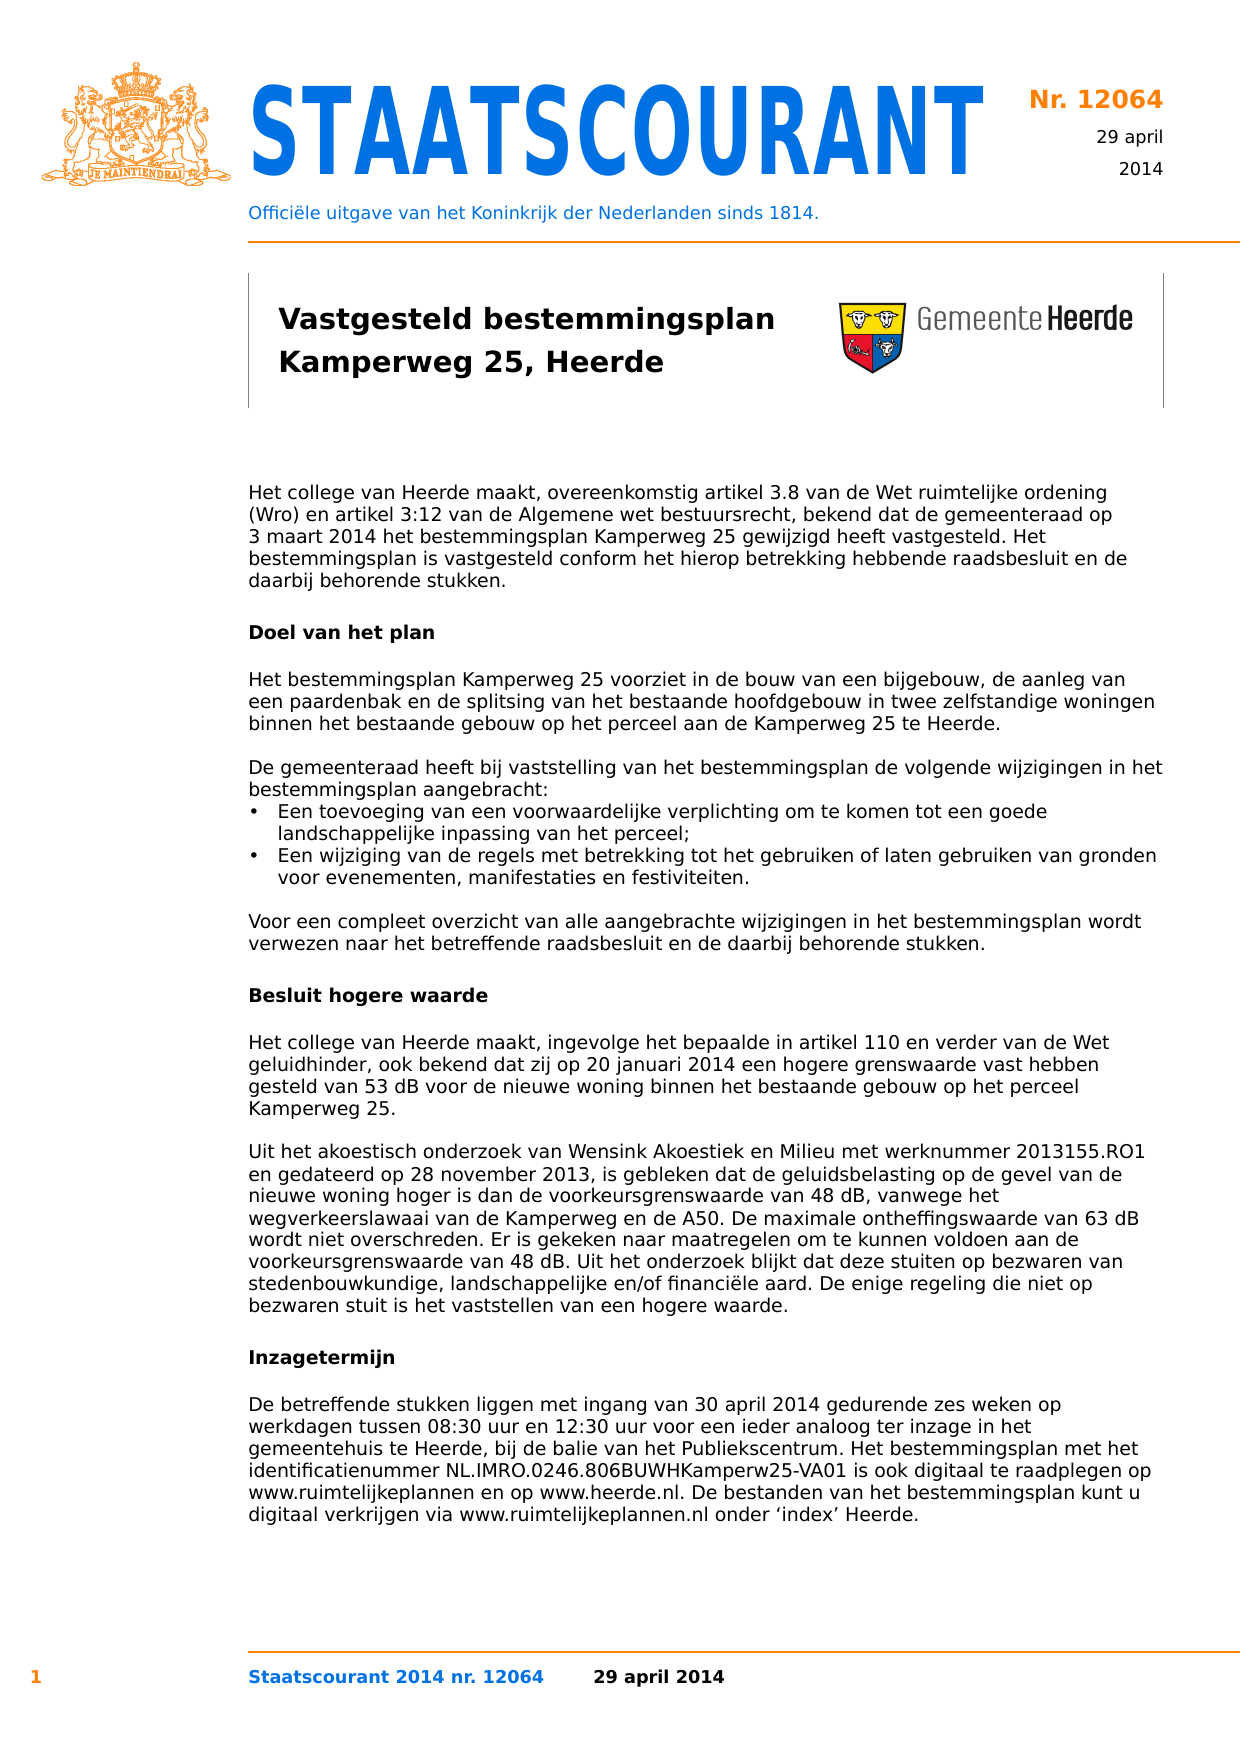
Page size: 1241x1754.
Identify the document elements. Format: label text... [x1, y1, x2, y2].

picture [838, 302, 1134, 374]
table_header Nr. 12064 [998, 62, 1240, 121]
text Het college van Heerde maakt, overeenkomstig artikel 3.8 van de Wet ruimtelijke ordening (Wro) en artikel 3:12 van de Algemene wet bestuursrecht, bekend dat de gemeenteraad op 3 maart 2014 het bestemmingsplan Kamperweg 25 gewijzigd heeft vastgesteld. Het bestemmingsplan is vastgesteld conform het hierop betrekking hebbende raadsbesluit en de daarbij behorende stukken. [248, 482, 1163, 592]
subtitle Besluit hogere waarde [248, 985, 1163, 1007]
text Het bestemmingsplan Kamperweg 25 voorziet in de bouw van een bijgebouw, de aanleg van een paardenbak en de splitsing van het bestaande hoofdgebouw in twee zelfstandige woningen binnen het bestaande gebouw op het perceel aan de Kamperweg 25 te Heerde. [248, 669, 1163, 735]
text Uit het akoestisch onderzoek van Wensink Akoestiek en Milieu met werknummer 2013155.RO1 en gedateerd op 28 november 2013, is gebleken dat de geluidsbelasting op de gevel van de nieuwe woning hoger is dan de voorkeursgrenswaarde van 48 dB, vanwege het wegverkeerslawaai van de Kamperweg en de A50. De maximale ontheffingswaarde van 63 dB wordt niet overschreden. Er is gekeken naar maatregelen om te kunnen voldoen aan de voorkeursgrenswaarde van 48 dB. Uit het onderzoek blijkt dat deze stuiten op bezwaren van stedenbouwkundige, landschappelijke en/of financiële aard. De enige regeling die niet op bezwaren stuit is het vaststellen van een hogere waarde. [248, 1141, 1163, 1317]
subtitle Doel van het plan [248, 622, 1163, 644]
text • Een wijziging van de regels met betrekking tot het gebruiken of laten gebruiken van gronden voor evenementen, manifestaties en festiviteiten. [248, 845, 1163, 889]
picture [41, 62, 231, 186]
table_cell 2014 [998, 153, 1240, 203]
subtitle Inzagetermijn [248, 1347, 1163, 1369]
table_cell Officiële uitgave van het Koninkrijk der Nederlanden sinds 1814. [248, 203, 1240, 241]
table_header [25, 62, 248, 241]
text • Een toevoeging van een voorwaardelijke verplichting om te komen tot een goede landschappelijke inpassing van het perceel; [248, 801, 1163, 845]
text De gemeenteraad heeft bij vaststelling van het bestemmingsplan de volgende wijzigingen in het bestemmingsplan aangebracht: [248, 757, 1163, 801]
text Voor een compleet overzicht van alle aangebrachte wijzigingen in het bestemmingsplan wordt verwezen naar het betreffende raadsbesluit en de daarbij behorende stukken. [248, 911, 1163, 955]
text Het college van Heerde maakt, ingevolge het bepaalde in artikel 110 en verder van de Wet geluidhinder, ook bekend dat zij op 20 januari 2014 een hogere grenswaarde vast hebben gesteld van 53 dB voor de nieuwe woning binnen het bestaande gebouw op het perceel Kamperweg 25. [248, 1032, 1163, 1119]
table_cell 29 april [998, 121, 1240, 153]
subtitle Vastgesteld bestemmingsplan Kamperweg 25, Heerde [249, 273, 1163, 408]
text De betreffende stukken liggen met ingang van 30 april 2014 gedurende zes weken op werkdagen tussen 08:30 uur en 12:30 uur voor een ieder analoog ter inzage in het gemeentehuis te Heerde, bij de balie van het Publiekscentrum. Het bestemmingsplan met het identificatienummer NL.IMRO.0246.806BUWHKamperw25-VA01 is ook digitaal te raadplegen op www.ruimtelijkeplannen en op www.heerde.nl. De bestanden van het bestemmingsplan kunt u digitaal verkrijgen via www.ruimtelijkeplannen.nl onder ‘index’ Heerde. [248, 1394, 1163, 1526]
table_header STAATSCOURANT [248, 62, 998, 203]
